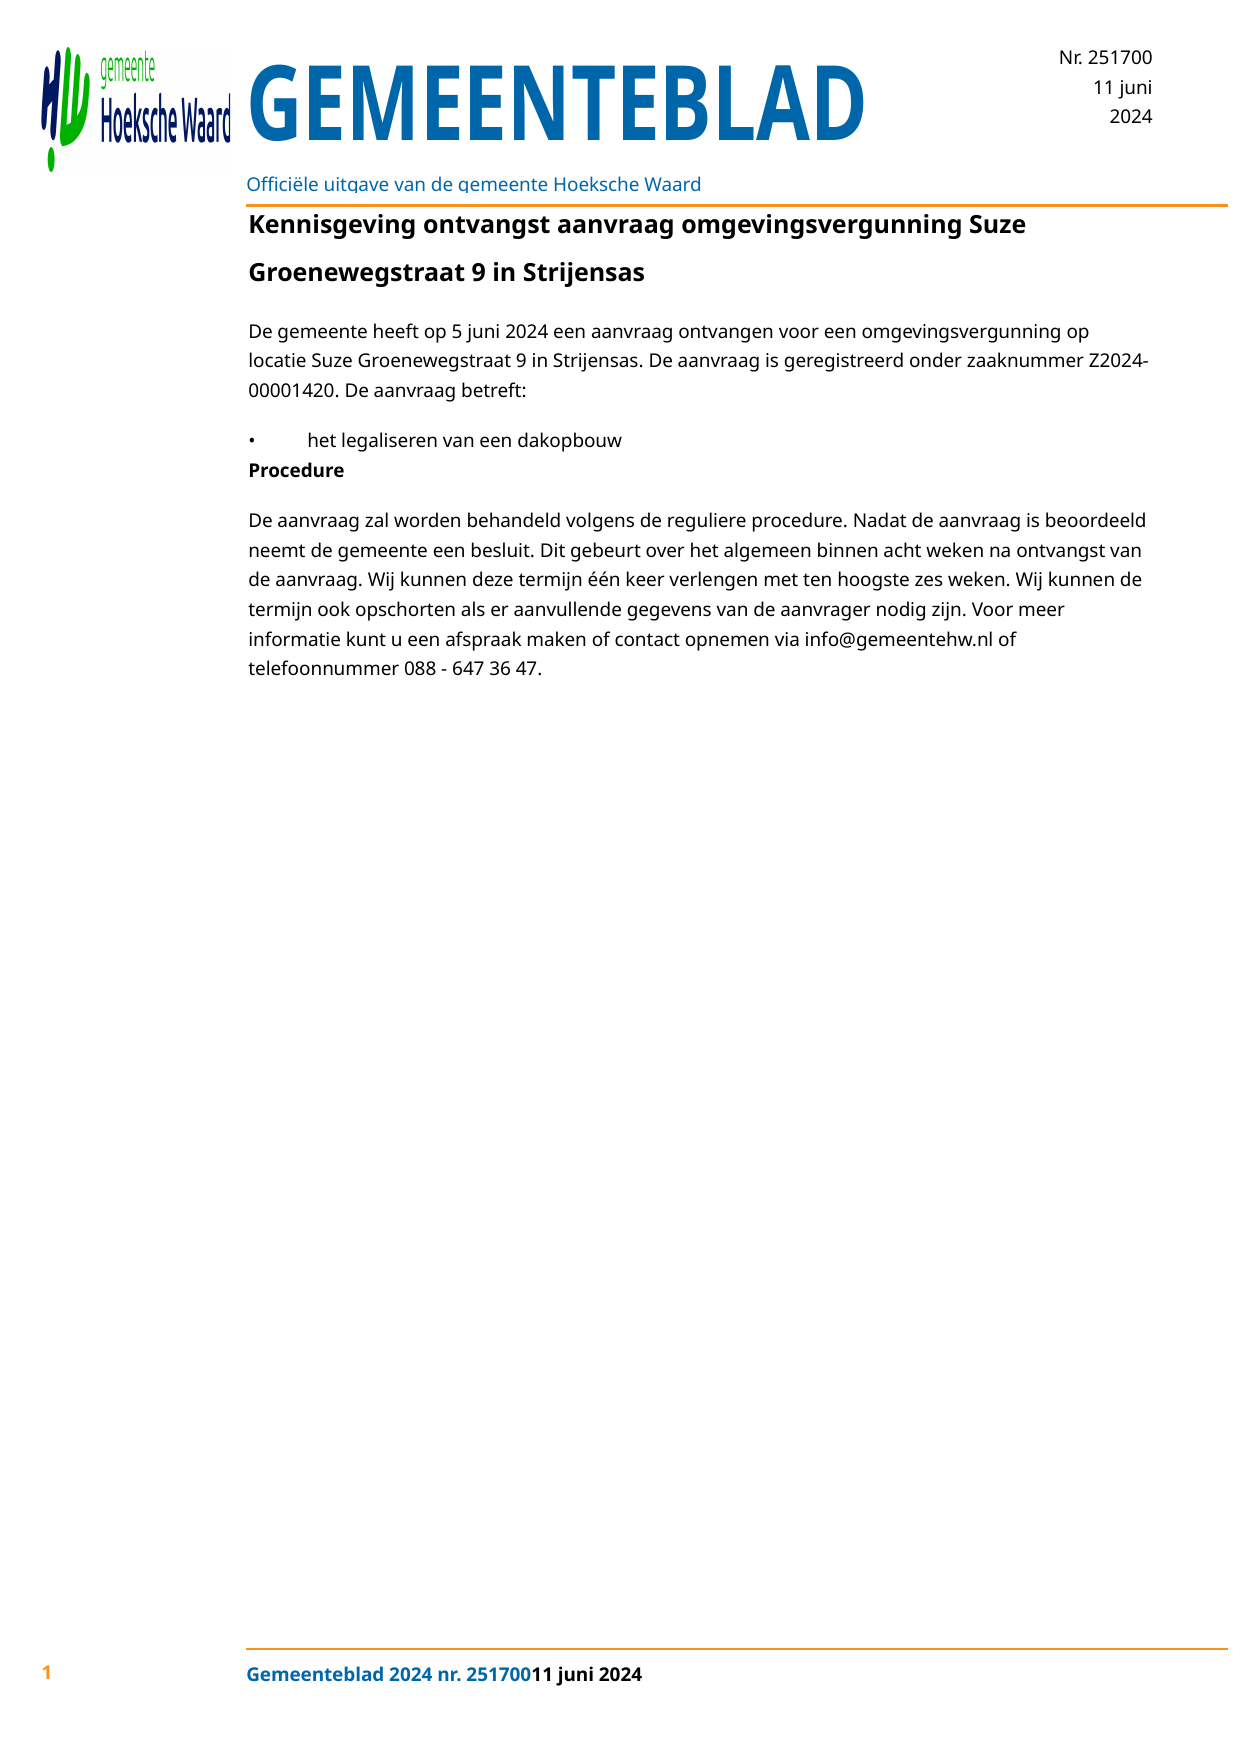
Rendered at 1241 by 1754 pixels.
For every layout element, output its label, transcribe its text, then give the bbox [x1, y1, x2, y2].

text De aanvraag zal worden behandeld volgens de reguliere procedure. Nadat de aanvraag is beoordeeld neemt de gemeente een besluit. Dit gebeurt over het algemeen binnen acht weken na ontvangst van de aanvraag. Wij kunnen deze termijn één keer verlengen met ten hoogste zes weken. Wij kunnen de termijn ook opschorten als er aanvullende gegevens van de aanvrager nodig zijn. Voor meer informatie kunt u een afspraak maken of contact opnemen via info@gemeentehw.nl of telefoonnummer 088 - 647 36 47. [248, 507, 1152, 681]
text De gemeente heeft op 5 juni 2024 een aanvraag ontvangen voor een omgevingsvergunning op locatie Suze Groenewegstraat 9 in Strijensas. De aanvraag is geregistreerd onder zaaknummer Z2024-00001420. De aanvraag betreft: [248, 318, 1152, 403]
list het legaliseren van een dakopbouw [248, 427, 1152, 453]
text Kennisgeving ontvangst aanvraag omgevingsvergunning Suze Groenewegstraat 9 in Strijensas [248, 207, 1152, 288]
picture [41, 47, 231, 172]
text Procedure [248, 457, 1152, 483]
